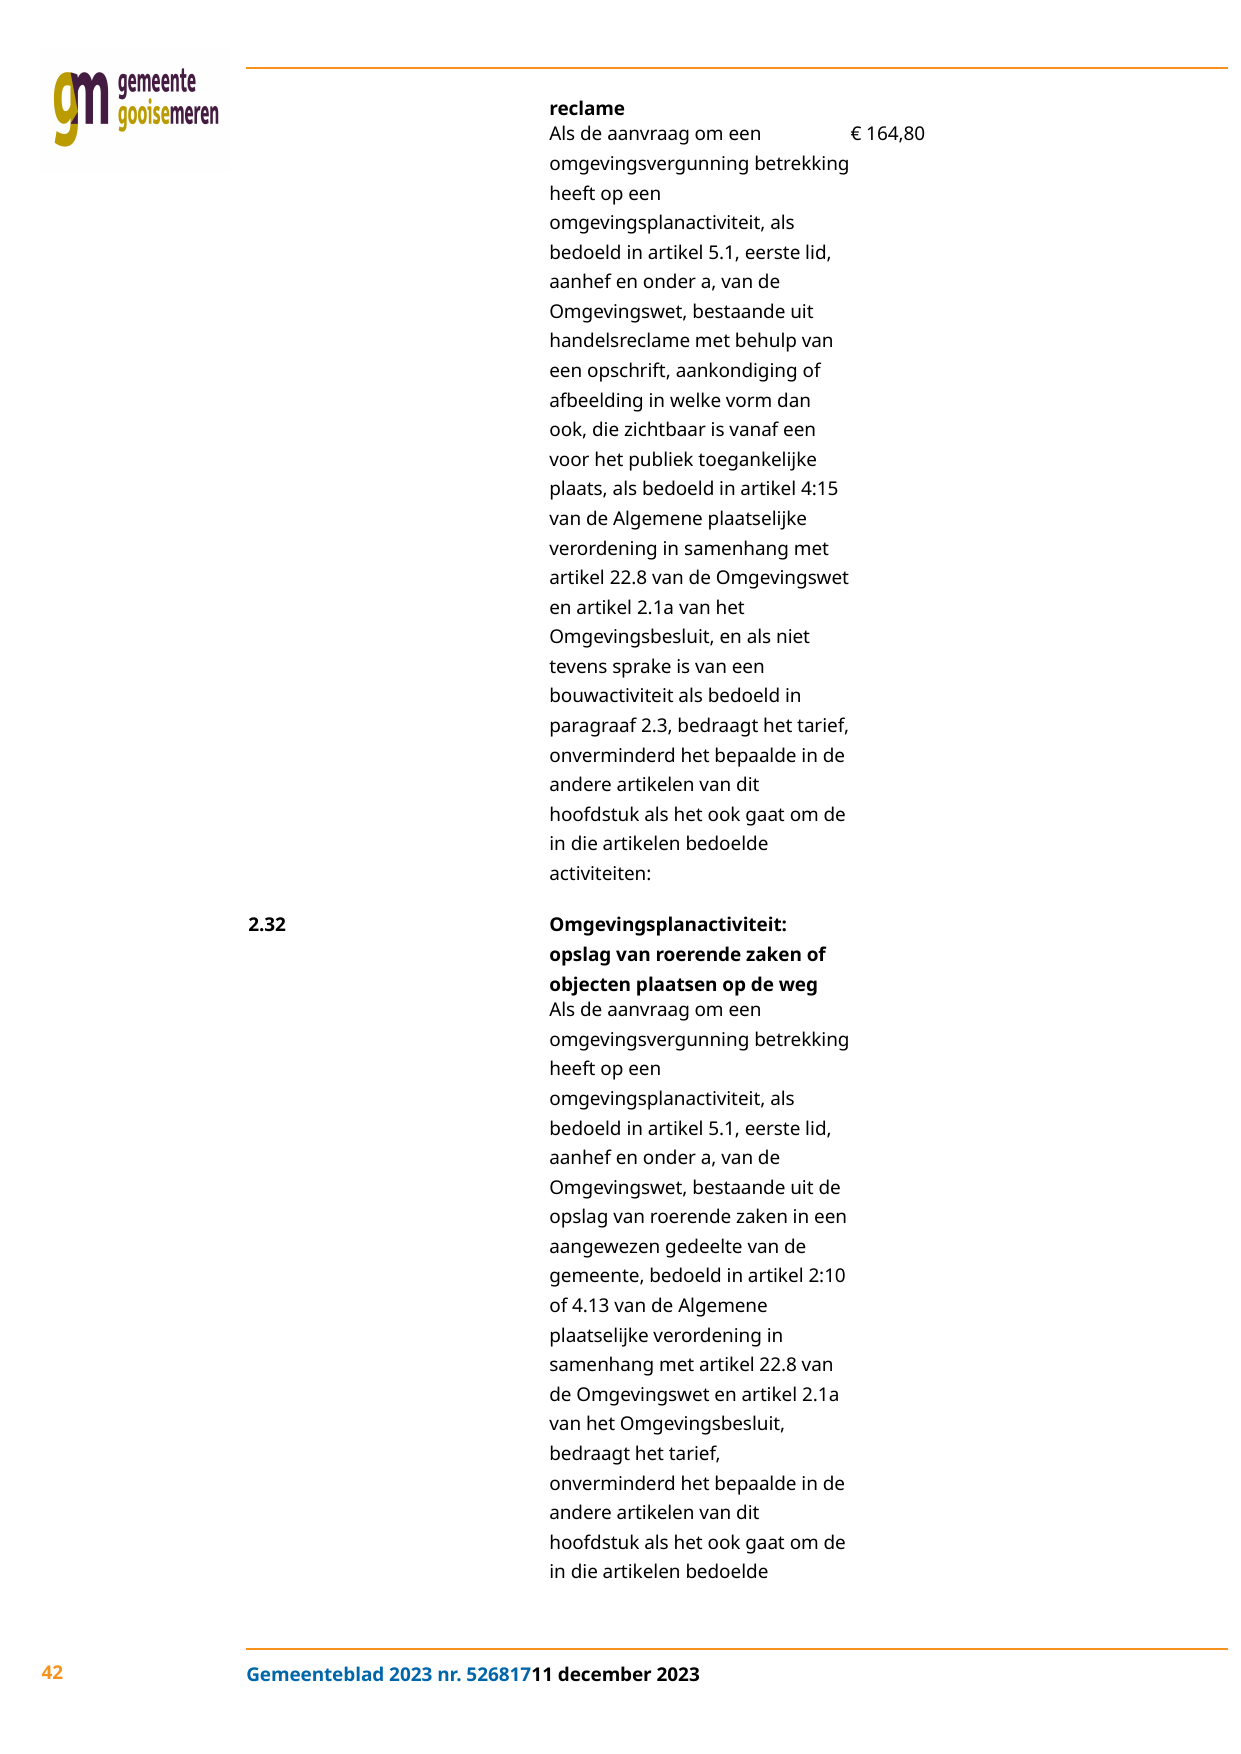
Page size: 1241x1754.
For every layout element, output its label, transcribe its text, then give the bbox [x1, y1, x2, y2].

table_cell Als de aanvraag om een omgevingsvergunning betrekking heeft op een omgevingsplanactiviteit, als bedoeld in artikel 5.1, eerste lid, aanhef en onder a, van de Omgevingswet, bestaande uit de opslag van roerende zaken in een aangewezen gedeelte van de gemeente, bedoeld in artikel 2:10 of 4.13 van de Algemene plaatselijke verordening in samenhang met artikel 22.8 van de Omgevingswet en artikel 2.1a van het Omgevingsbesluit, bedraagt het tarief, onverminderd het bepaalde in de andere artikelen van dit hoofdstuk als het ook gaat om de in die artikelen bedoelde [549, 996, 850, 1584]
table_cell [850, 996, 1152, 1584]
table_cell reclame [549, 95, 850, 121]
table_cell Omgevingsplanactiviteit: opslag van roerende zaken of objecten plaatsen op de weg [549, 912, 850, 996]
picture [41, 47, 231, 172]
table_cell [248, 121, 549, 886]
table_cell [850, 886, 1152, 912]
table_cell € 164,80 [850, 121, 1152, 886]
table_cell 2.32 [248, 912, 549, 996]
table_cell Als de aanvraag om een omgevingsvergunning betrekking heeft op een omgevingsplanactiviteit, als bedoeld in artikel 5.1, eerste lid, aanhef en onder a, van de Omgevingswet, bestaande uit handelsreclame met behulp van een opschrift, aankondiging of afbeelding in welke vorm dan ook, die zichtbaar is vanaf een voor het publiek toegankelijke plaats, als bedoeld in artikel 4:15 van de Algemene plaatselijke verordening in samenhang met artikel 22.8 van de Omgevingswet en artikel 2.1a van het Omgevingsbesluit, en als niet tevens sprake is van een bouwactiviteit als bedoeld in paragraaf 2.3, bedraagt het tarief, onverminderd het bepaalde in de andere artikelen van dit hoofdstuk als het ook gaat om de in die artikelen bedoelde activiteiten: [549, 121, 850, 886]
table_cell [549, 886, 850, 912]
table_cell [850, 912, 1152, 996]
table_cell [850, 95, 1152, 121]
table_cell [248, 886, 549, 912]
table_cell [248, 95, 549, 121]
table_cell [248, 996, 549, 1584]
